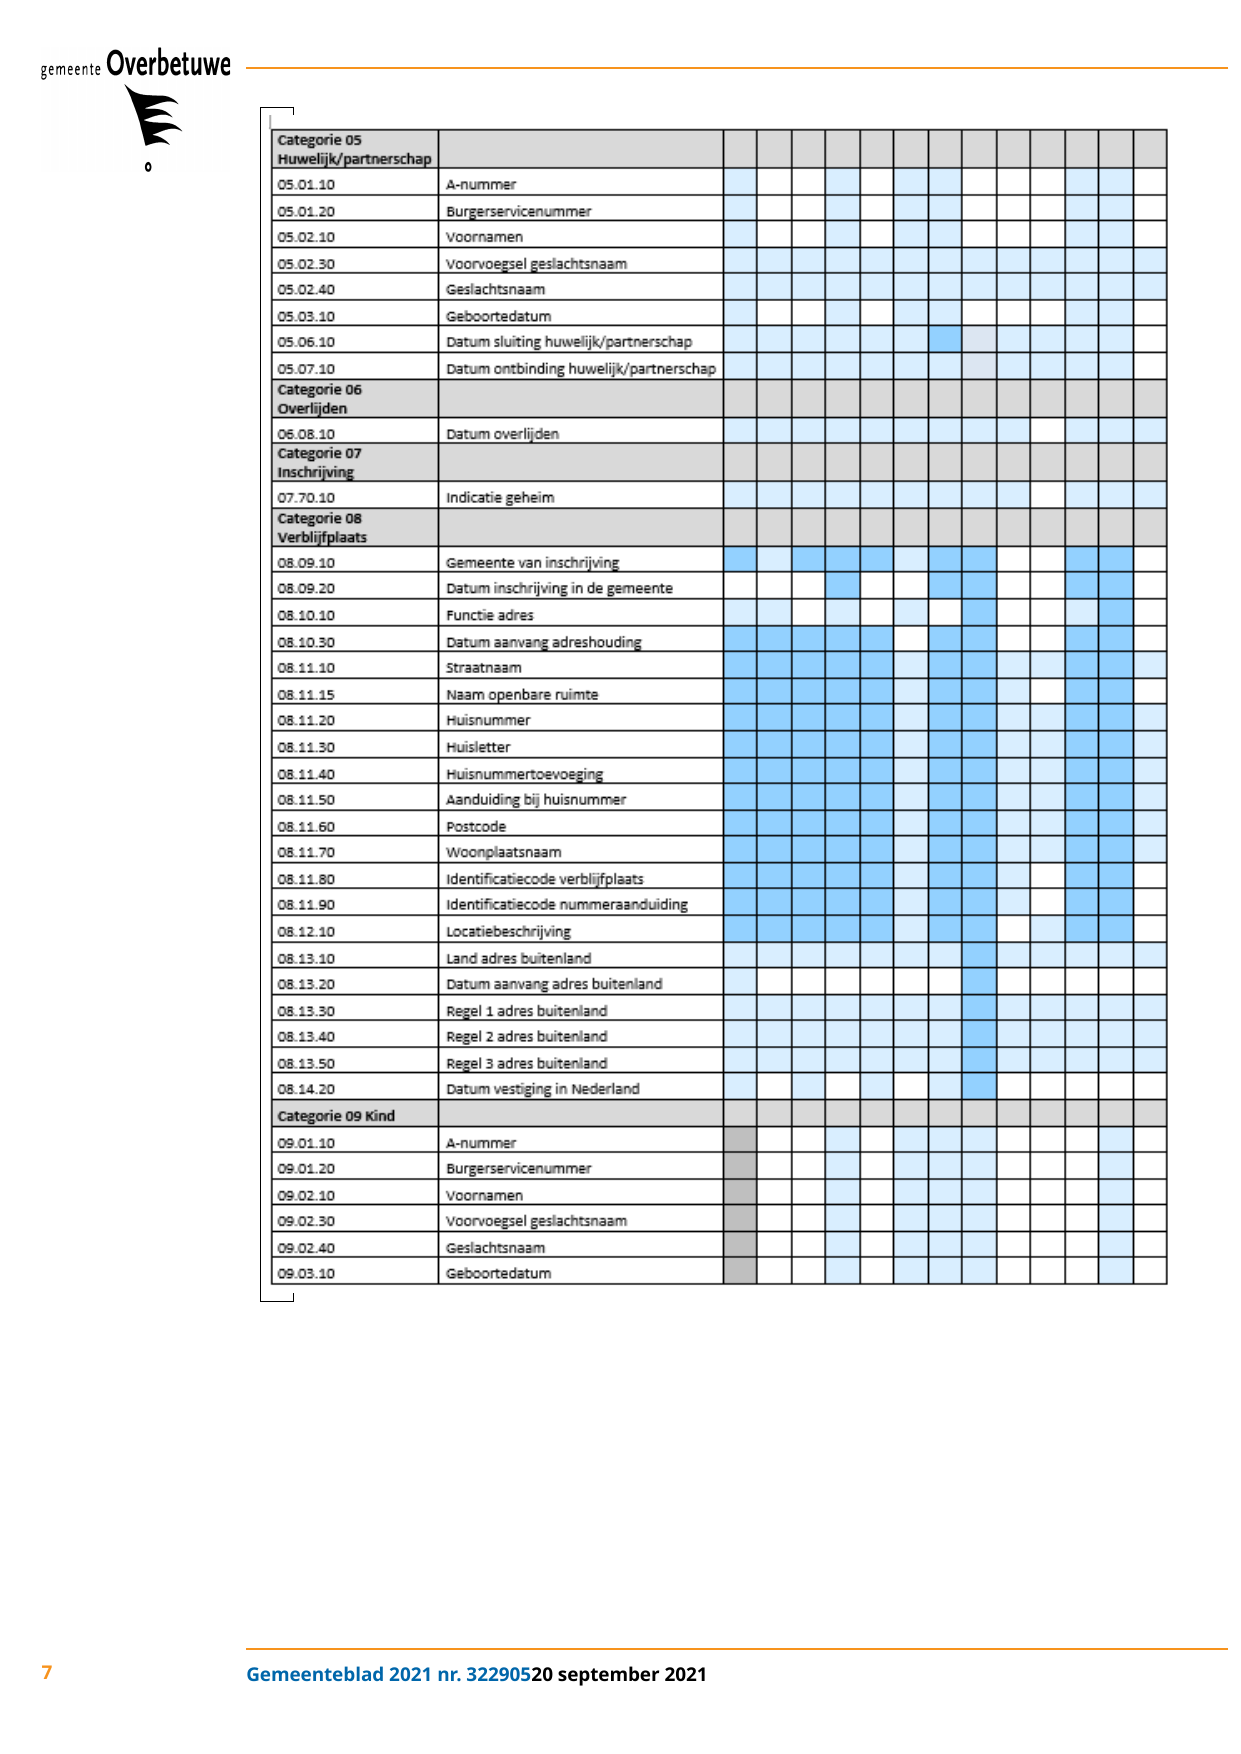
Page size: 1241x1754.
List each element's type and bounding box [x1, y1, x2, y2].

picture [41, 47, 231, 172]
picture [268, 115, 1173, 1293]
